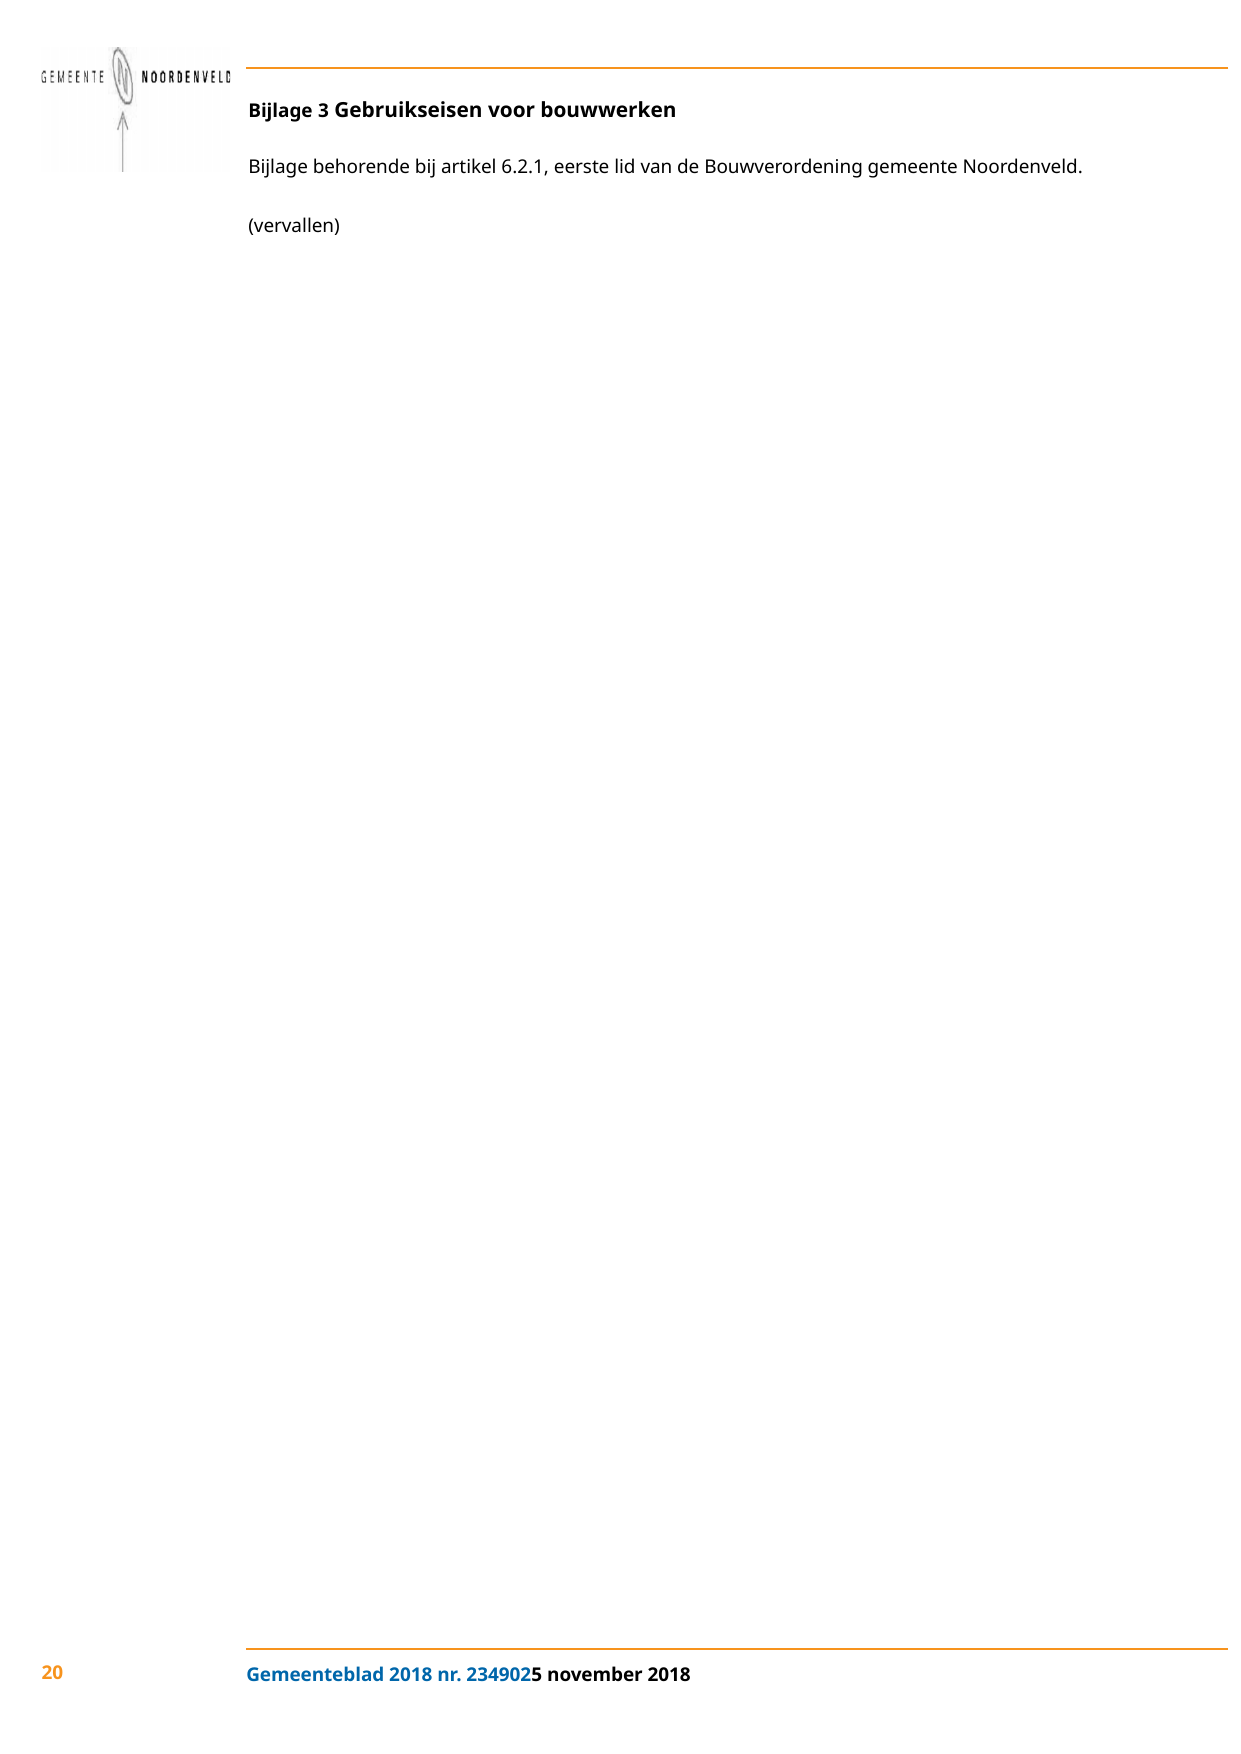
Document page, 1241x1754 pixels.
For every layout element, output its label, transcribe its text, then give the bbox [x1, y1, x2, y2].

picture [41, 47, 231, 172]
text (vervallen) [248, 212, 1152, 238]
text Bijlage 3 Gebruikseisen voor bouwwerken [248, 95, 1152, 123]
text Bijlage behorende bij artikel 6.2.1, eerste lid van de Bouwverordening gemeente Noordenveld. [248, 153, 1152, 179]
